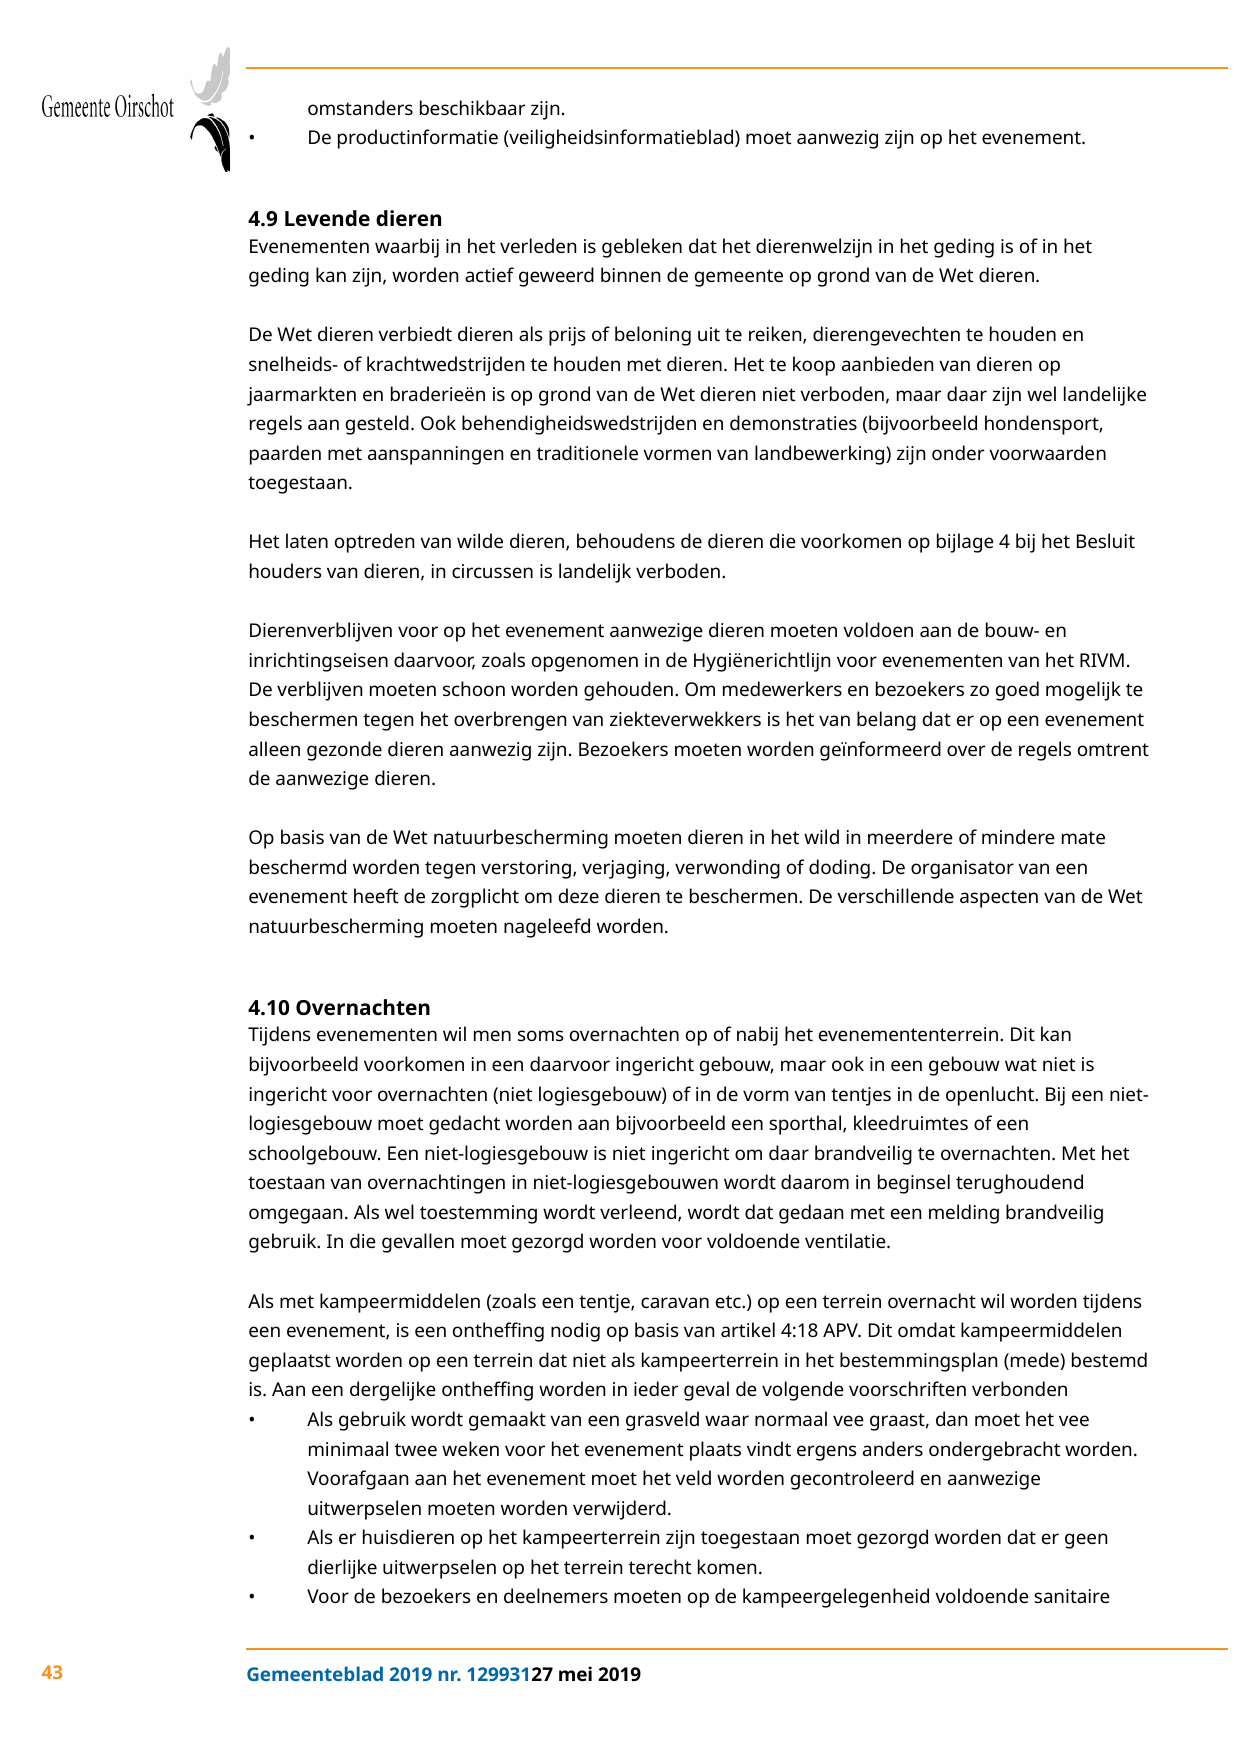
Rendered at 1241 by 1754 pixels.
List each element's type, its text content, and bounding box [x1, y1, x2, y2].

text Op basis van de Wet natuurbescherming moeten dieren in het wild in meerdere of mindere mate beschermd worden tegen verstoring, verjaging, verwonding of doding. De organisator van een evenement heeft de zorgplicht om deze dieren te beschermen. De verschillende aspecten van de Wet natuurbescherming moeten nageleefd worden. [248, 824, 1152, 939]
list De productinformatie (veiligheidsinformatieblad) moet aanwezig zijn op het evenement. [248, 124, 1152, 150]
picture [41, 47, 231, 172]
text Het laten optreden van wilde dieren, behoudens de dieren die voorkomen op bijlage 4 bij het Besluit houders van dieren, in circussen is landelijk verboden. [248, 529, 1152, 584]
text Als met kampeermiddelen (zoals een tentje, caravan etc.) op een terrein overnacht wil worden tijdens een evenement, is een ontheffing nodig op basis van artikel 4:18 APV. Dit omdat kampeermiddelen geplaatst worden op een terrein dat niet als kampeerterrein in het bestemmingsplan (mede) bestemd is. Aan een dergelijke ontheffing worden in ieder geval de volgende voorschriften verbonden [248, 1288, 1152, 1402]
text De Wet dieren verbiedt dieren als prijs of beloning uit te reiken, dierengevechten te houden en snelheids- of krachtwedstrijden te houden met dieren. Het te koop aanbieden van dieren op jaarmarkten en braderieën is op grond van de Wet dieren niet verboden, maar daar zijn wel landelijke regels aan gesteld. Ook behendigheidswedstrijden en demonstraties (bijvoorbeeld hondensport, paarden met aanspanningen en traditionele vormen van landbewerking) zijn onder voorwaarden toegestaan. [248, 322, 1152, 495]
text Evenementen waarbij in het verleden is gebleken dat het dierenwelzijn in het geding is of in het geding kan zijn, worden actief geweerd binnen de gemeente op grond van de Wet dieren. [248, 233, 1152, 288]
text 4.10 Overnachten [248, 993, 1152, 1022]
text 4.9 Levende dieren [248, 204, 1152, 233]
list Als er huisdieren op het kampeerterrein zijn toegestaan moet gezorgd worden dat er geen dierlijke uitwerpselen op het terrein terecht komen. [248, 1524, 1152, 1580]
text Tijdens evenementen wil men soms overnachten op of nabij het evenemententerrein. Dit kan bijvoorbeeld voorkomen in een daarvoor ingericht gebouw, maar ook in een gebouw wat niet is ingericht voor overnachten (niet logiesgebouw) of in de vorm van tentjes in de openlucht. Bij een niet-logiesgebouw moet gedacht worden aan bijvoorbeeld een sporthal, kleedruimtes of een schoolgebouw. Een niet-logiesgebouw is niet ingericht om daar brandveilig te overnachten. Met het toestaan van overnachtingen in niet-logiesgebouwen wordt daarom in beginsel terughoudend omgegaan. Als wel toestemming wordt verleend, wordt dat gedaan met een melding brandveilig gebruik. In die gevallen moet gezorgd worden voor voldoende ventilatie. [248, 1022, 1152, 1254]
list Als gebruik wordt gemaakt van een grasveld waar normaal vee graast, dan moet het vee minimaal twee weken voor het evenement plaats vindt ergens anders ondergebracht worden. Voorafgaan aan het evenement moet het veld worden gecontroleerd en aanwezige uitwerpselen moeten worden verwijderd. [248, 1406, 1152, 1521]
text Dierenverblijven voor op het evenement aanwezige dieren moeten voldoen aan de bouw- en inrichtingseisen daarvoor, zoals opgenomen in de Hygiënerichtlijn voor evenementen van het RIVM. De verblijven moeten schoon worden gehouden. Om medewerkers en bezoekers zo goed mogelijk te beschermen tegen het overbrengen van ziekteverwekkers is het van belang dat er op een evenement alleen gezonde dieren aanwezig zijn. Bezoekers moeten worden geïnformeerd over de regels omtrent de aanwezige dieren. [248, 617, 1152, 791]
list Voor de bezoekers en deelnemers moeten op de kampeergelegenheid voldoende sanitaire [248, 1584, 1152, 1609]
list omstanders beschikbaar zijn. [248, 95, 1152, 121]
